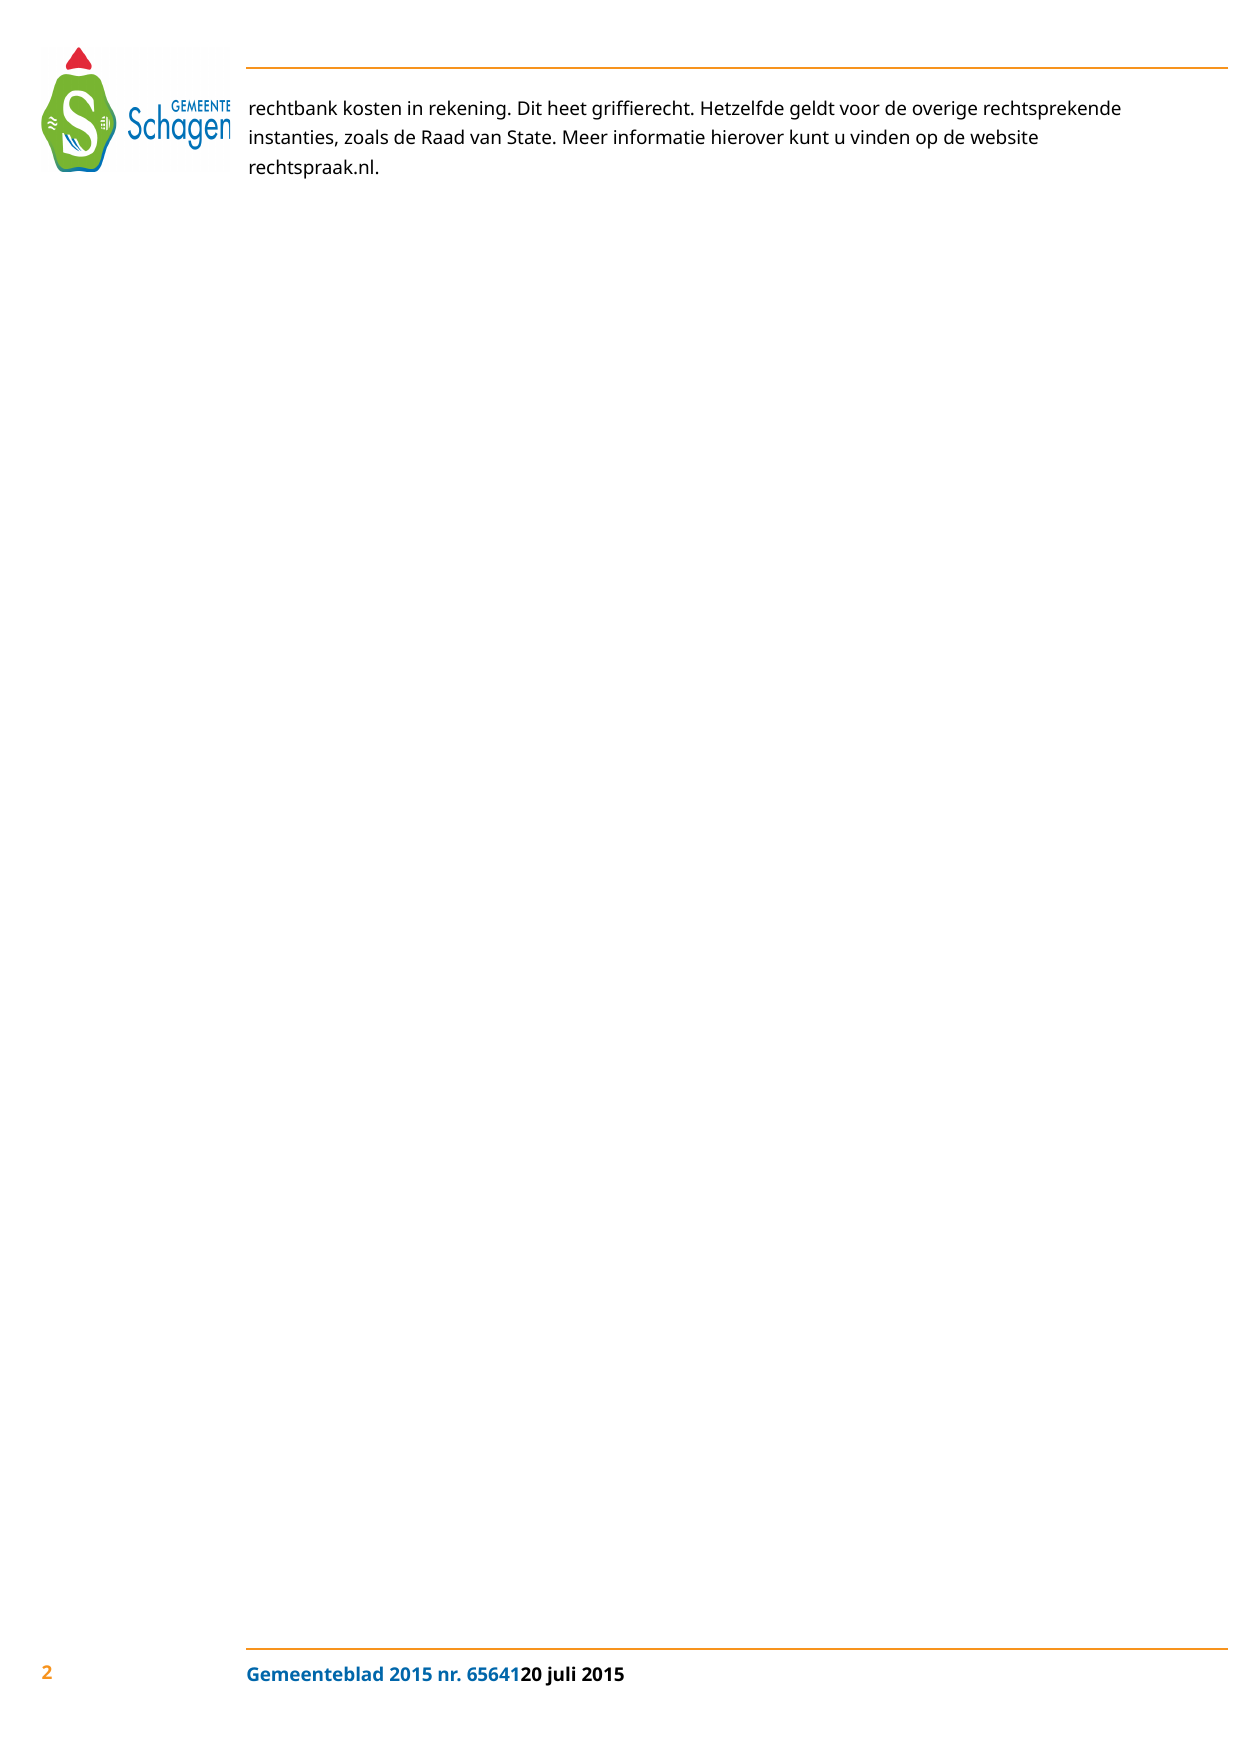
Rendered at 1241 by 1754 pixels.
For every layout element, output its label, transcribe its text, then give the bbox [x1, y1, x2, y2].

text rechtbank kosten in rekening. Dit heet griffierecht. Hetzelfde geldt voor de overige rechtsprekende instanties, zoals de Raad van State. Meer informatie hierover kunt u vinden op de website rechtspraak.nl. [248, 95, 1152, 180]
picture [41, 47, 231, 172]
